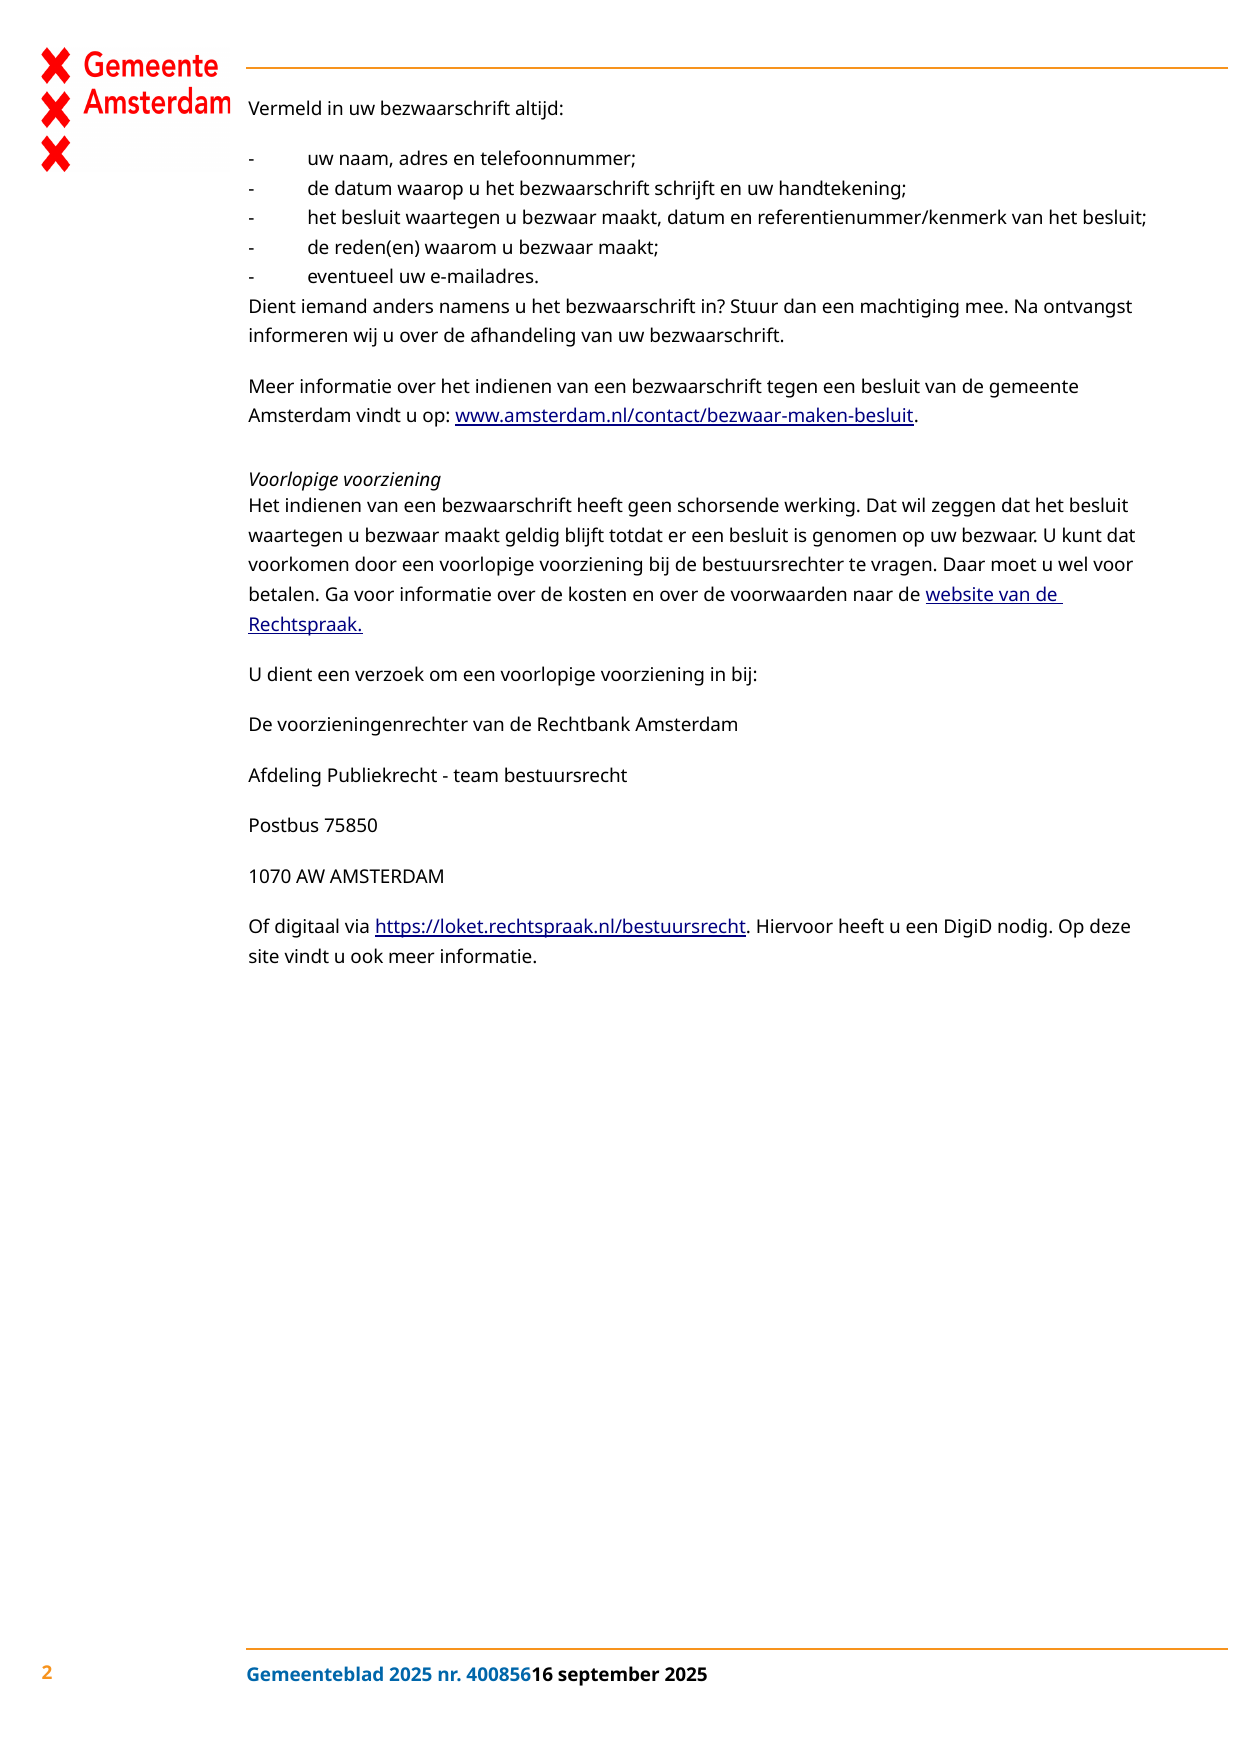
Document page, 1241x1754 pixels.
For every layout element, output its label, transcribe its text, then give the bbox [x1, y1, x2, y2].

list eventueel uw e-mailadres. [248, 263, 1152, 289]
text Postbus 75850 [248, 812, 1152, 838]
list de datum waarop u het bezwaarschrift schrijft en uw handtekening; [248, 175, 1152, 201]
text Of digitaal via https://loket.rechtspraak.nl/bestuursrecht. Hiervoor heeft u een DigiD nodig. Op deze site vindt u ook meer informatie. [248, 913, 1152, 968]
list het besluit waartegen u bezwaar maakt, datum en referentienummer/kenmerk van het besluit; [248, 204, 1152, 230]
list uw naam, adres en telefoonnummer; [248, 145, 1152, 171]
text Meer informatie over het indienen van een bezwaarschrift tegen een besluit van de gemeente Amsterdam vindt u op: www.amsterdam.nl/contact/bezwaar-maken-besluit. [248, 373, 1152, 428]
text Dient iemand anders namens u het bezwaarschrift in? Stuur dan een machtiging mee. Na ontvangst informeren wij u over de afhandeling van uw bezwaarschrift. [248, 293, 1152, 348]
text Voorlopige voorziening [248, 467, 1152, 492]
picture [41, 47, 231, 172]
text De voorzieningenrechter van de Rechtbank Amsterdam [248, 712, 1152, 737]
text Afdeling Publiekrecht - team bestuursrecht [248, 762, 1152, 788]
list de reden(en) waarom u bezwaar maakt; [248, 234, 1152, 260]
text Het indienen van een bezwaarschrift heeft geen schorsende werking. Dat wil zeggen dat het besluit waartegen u bezwaar maakt geldig blijft totdat er een besluit is genomen op uw bezwaar. U kunt dat voorkomen door een voorlopige voorziening bij de bestuursrechter te vragen. Daar moet u wel voor betalen. Ga voor informatie over de kosten en over de voorwaarden naar de website van de Rechtspraak. [248, 492, 1152, 636]
text 1070 AW AMSTERDAM [248, 863, 1152, 888]
text U dient een verzoek om een voorlopige voorziening in bij: [248, 661, 1152, 687]
text Vermeld in uw bezwaarschrift altijd: [248, 95, 1152, 121]
